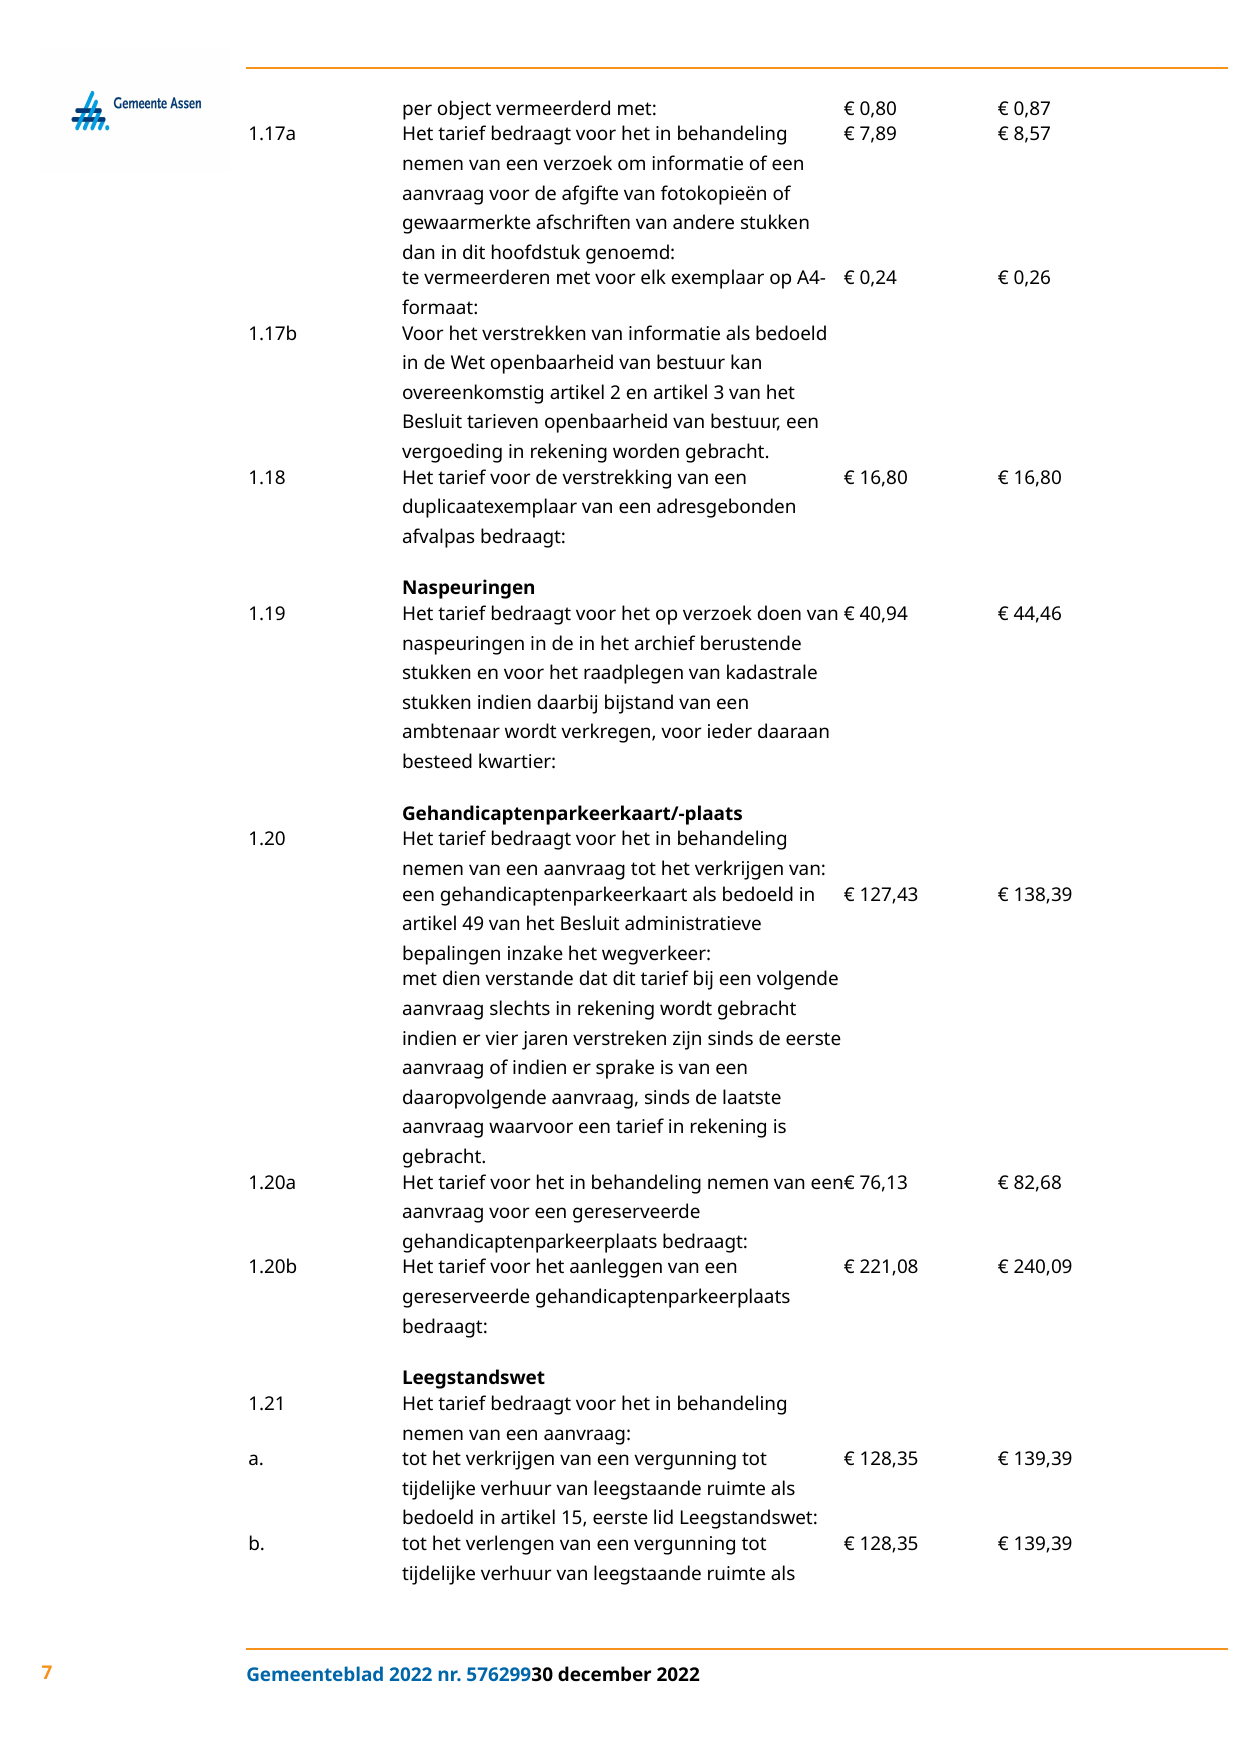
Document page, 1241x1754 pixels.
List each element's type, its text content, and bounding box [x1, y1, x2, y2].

table_cell [248, 800, 402, 825]
table_cell € 8,57 [998, 121, 1152, 264]
picture [41, 47, 231, 172]
table_cell € 16,80 [998, 464, 1152, 549]
table_cell [248, 774, 402, 800]
table_cell 1.20a [248, 1169, 402, 1254]
table_cell [998, 1390, 1152, 1445]
table_cell [844, 549, 998, 574]
table_cell [402, 774, 844, 800]
table_cell € 139,39 [998, 1530, 1152, 1586]
table_cell € 82,68 [998, 1169, 1152, 1254]
table_cell Het tarief bedraagt voor het in behandeling nemen van een verzoek om informatie of een aanvraag voor de afgifte van fotokopieën of gewaarmerkte afschriften van andere stukken dan in dit hoofdstuk genoemd: [402, 121, 844, 264]
table_cell een gehandicaptenparkeerkaart als bedoeld in artikel 49 van het Besluit administratieve bepalingen inzake het wegverkeer: [402, 881, 844, 966]
table_cell [402, 549, 844, 574]
table_cell € 0,87 [998, 95, 1152, 121]
table_cell € 76,13 [844, 1169, 998, 1254]
table_cell [248, 1364, 402, 1390]
table_cell [248, 265, 402, 320]
table_cell per object vermeerderd met: [402, 95, 844, 121]
table_cell [844, 320, 998, 464]
table_cell Het tarief bedraagt voor het in behandeling nemen van een aanvraag: [402, 1390, 844, 1445]
table_cell [998, 966, 1152, 1169]
table_cell € 240,09 [998, 1254, 1152, 1339]
table_cell € 127,43 [844, 881, 998, 966]
table_cell tot het verlengen van een vergunning tot tijdelijke verhuur van leegstaande ruimte als [402, 1530, 844, 1586]
table_cell [844, 1390, 998, 1445]
table_cell Het tarief voor het in behandeling nemen van een aanvraag voor een gereserveerde gehandicaptenparkeerplaats bedraagt: [402, 1169, 844, 1254]
table_cell € 7,89 [844, 121, 998, 264]
table_cell a. [248, 1445, 402, 1530]
table_cell € 128,35 [844, 1530, 998, 1586]
table_cell te vermeerderen met voor elk exemplaar op A4-formaat: [402, 265, 844, 320]
table_cell [998, 800, 1152, 825]
table_cell € 138,39 [998, 881, 1152, 966]
table_cell [248, 575, 402, 600]
table_cell [998, 825, 1152, 881]
table_cell € 0,26 [998, 265, 1152, 320]
table_cell Het tarief bedraagt voor het in behandeling nemen van een aanvraag tot het verkrijgen van: [402, 825, 844, 881]
table_cell € 128,35 [844, 1445, 998, 1530]
table_cell [844, 800, 998, 825]
table_cell Voor het verstrekken van informatie als bedoeld in de Wet openbaarheid van bestuur kan overeenkomstig artikel 2 en artikel 3 van het Besluit tarieven openbaarheid van bestuur, een vergoeding in rekening worden gebracht. [402, 320, 844, 464]
table_cell [998, 320, 1152, 464]
table_cell 1.19 [248, 600, 402, 774]
table_cell [248, 549, 402, 574]
table_cell € 139,39 [998, 1445, 1152, 1530]
table_cell € 44,46 [998, 600, 1152, 774]
table_cell [248, 966, 402, 1169]
table_cell € 0,24 [844, 265, 998, 320]
table_cell 1.20 [248, 825, 402, 881]
table_cell [248, 1339, 402, 1364]
table_cell [998, 575, 1152, 600]
table_cell [402, 1339, 844, 1364]
table_cell 1.20b [248, 1254, 402, 1339]
table_cell 1.21 [248, 1390, 402, 1445]
table_cell 1.17b [248, 320, 402, 464]
table_cell € 0,80 [844, 95, 998, 121]
table_cell [844, 966, 998, 1169]
table_cell [998, 1364, 1152, 1390]
table_cell [844, 1339, 998, 1364]
table_cell [844, 575, 998, 600]
table_cell tot het verkrijgen van een vergunning tot tijdelijke verhuur van leegstaande ruimte als bedoeld in artikel 15, eerste lid Leegstandswet: [402, 1445, 844, 1530]
table_cell Het tarief voor het aanleggen van een gereserveerde gehandicaptenparkeerplaats bedraagt: [402, 1254, 844, 1339]
table_cell 1.18 [248, 464, 402, 549]
table_cell [844, 825, 998, 881]
table_cell Leegstandswet [402, 1364, 844, 1390]
table_cell [998, 774, 1152, 800]
table_cell Het tarief voor de verstrekking van een duplicaatexemplaar van een adresgebonden afvalpas bedraagt: [402, 464, 844, 549]
table_cell 1.17a [248, 121, 402, 264]
table_cell b. [248, 1530, 402, 1586]
table_cell € 16,80 [844, 464, 998, 549]
table_cell met dien verstande dat dit tarief bij een volgende aanvraag slechts in rekening wordt gebracht indien er vier jaren verstreken zijn sinds de eerste aanvraag of indien er sprake is van een daaropvolgende aanvraag, sinds de laatste aanvraag waarvoor een tarief in rekening is gebracht. [402, 966, 844, 1169]
table_cell [248, 95, 402, 121]
table_cell € 40,94 [844, 600, 998, 774]
table_cell € 221,08 [844, 1254, 998, 1339]
table_cell Gehandicaptenparkeerkaart/-plaats [402, 800, 844, 825]
table_cell [844, 774, 998, 800]
table_cell [248, 881, 402, 966]
table_cell [844, 1364, 998, 1390]
table_cell Naspeuringen [402, 575, 844, 600]
table_cell [998, 1339, 1152, 1364]
table_cell Het tarief bedraagt voor het op verzoek doen van naspeuringen in de in het archief berustende stukken en voor het raadplegen van kadastrale stukken indien daarbij bijstand van een ambtenaar wordt verkregen, voor ieder daaraan besteed kwartier: [402, 600, 844, 774]
table_cell [998, 549, 1152, 574]
